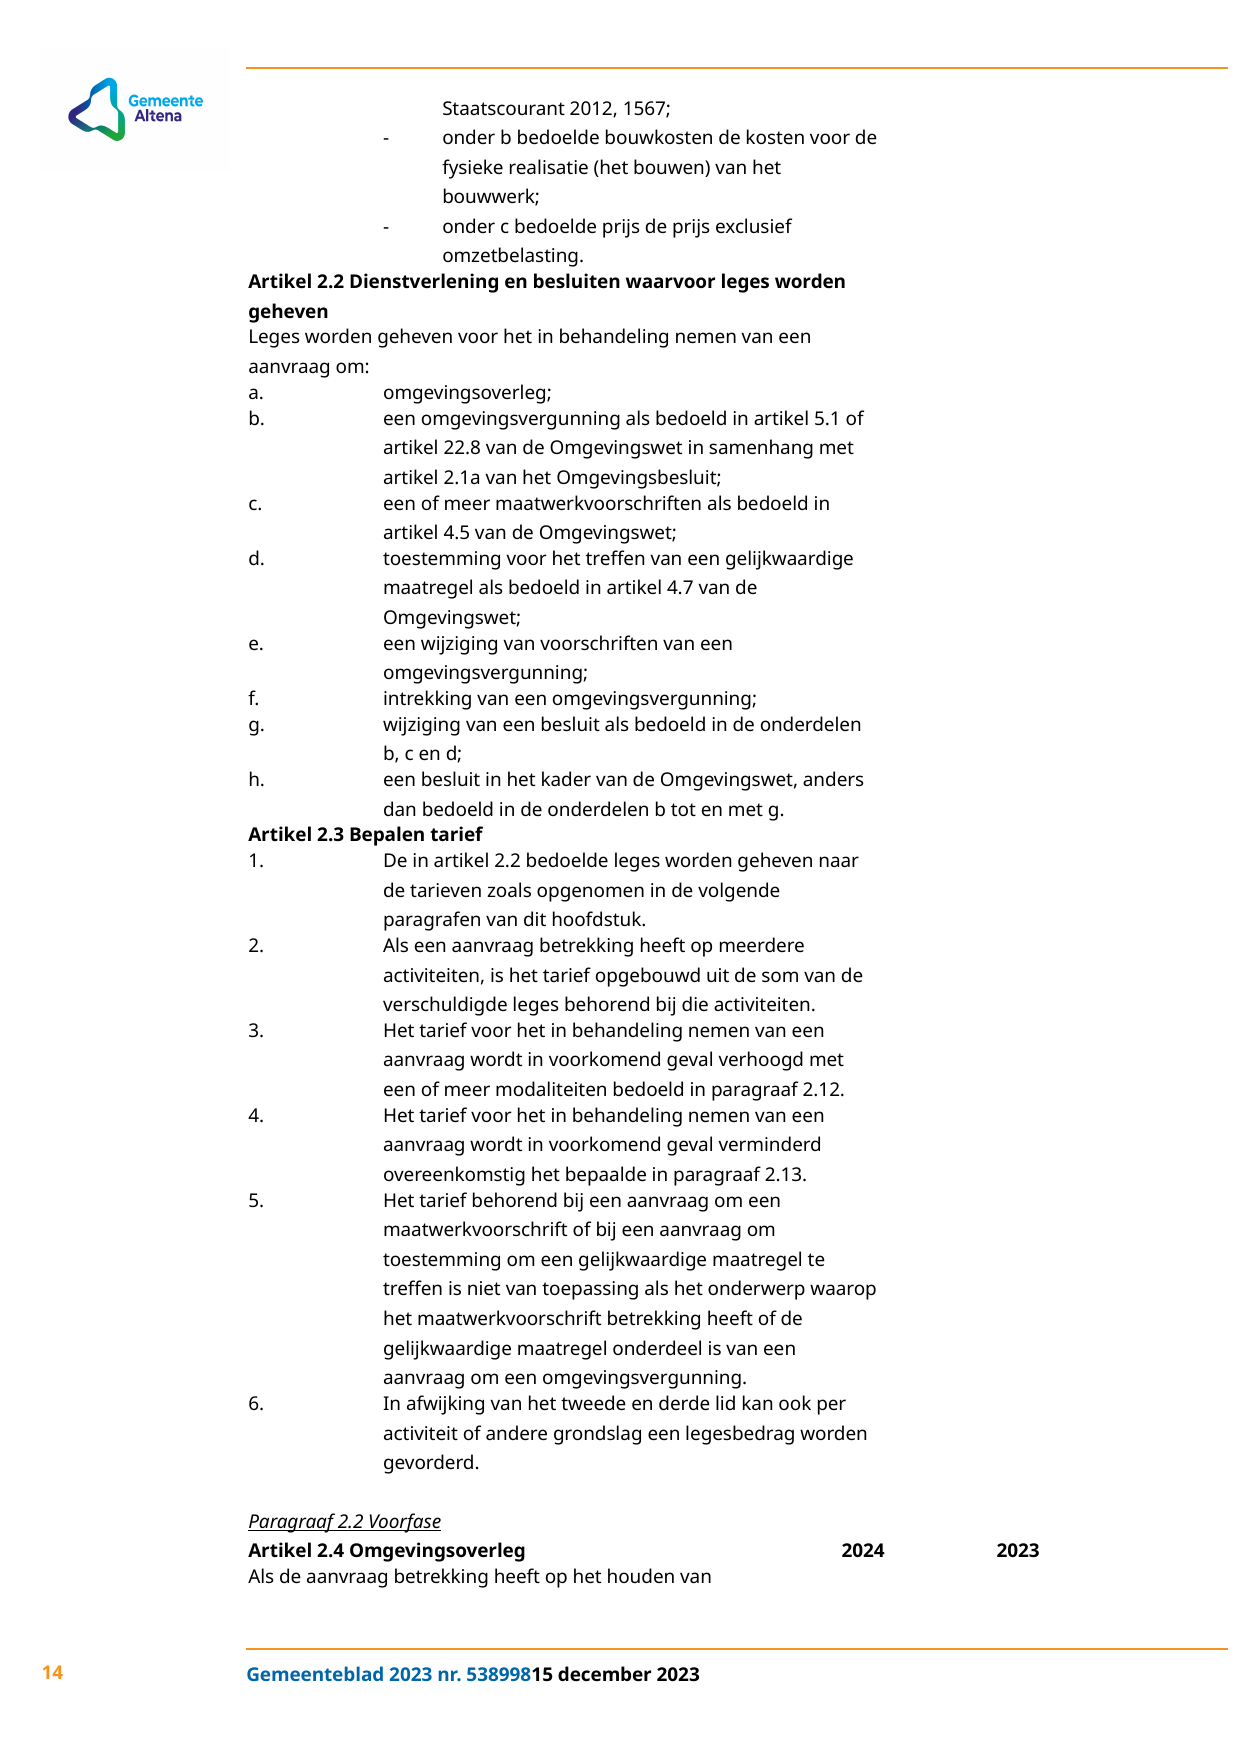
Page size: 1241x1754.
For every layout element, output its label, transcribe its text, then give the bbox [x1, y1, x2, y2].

table_header 2023 [996, 1538, 1152, 1563]
table_cell [882, 379, 1017, 405]
table_cell c. [248, 490, 383, 545]
table_cell [1017, 630, 1152, 685]
table_cell De in artikel 2.2 bedoelde leges worden geheven naar de tarieven zoals opgenomen in de volgende paragrafen van dit hoofdstuk. [383, 847, 882, 932]
table_cell toestemming voor het treffen van een gelijkwaardige maatregel als bedoeld in artikel 4.7 van de Omgevingswet; [383, 545, 882, 630]
table_cell [882, 847, 1017, 932]
table_cell 6. [248, 1390, 383, 1475]
table_cell [882, 324, 1017, 379]
table_cell a. [248, 379, 383, 405]
table_cell [882, 711, 1017, 766]
text Paragraaf 2.2 Voorfase [248, 1508, 1152, 1533]
table_cell 5. [248, 1187, 383, 1390]
table_cell 1. [248, 847, 383, 932]
table_cell [1017, 95, 1152, 268]
table_cell een omgevingsvergunning als bedoeld in artikel 5.1 of artikel 22.8 van de Omgevingswet in samenhang met artikel 2.1a van het Omgevingsbesluit; [383, 405, 882, 490]
table_cell Het tarief voor het in behandeling nemen van een aanvraag wordt in voorkomend geval verhoogd met een of meer modaliteiten bedoeld in paragraaf 2.12. [383, 1017, 882, 1102]
table_cell een besluit in het kader van de Omgevingswet, anders dan bedoeld in de onderdelen b tot en met g. [383, 766, 882, 822]
table_cell [1017, 766, 1152, 822]
table_cell 4. [248, 1102, 383, 1187]
table_cell [882, 545, 1017, 630]
table_cell intrekking van een omgevingsvergunning; [383, 685, 882, 711]
table_header 2024 [841, 1538, 996, 1563]
table_cell [1017, 324, 1152, 379]
table_cell Als een aanvraag betrekking heeft op meerdere activiteiten, is het tarief opgebouwd uit de som van de verschuldigde leges behorend bij die activiteiten. [383, 932, 882, 1017]
table_cell h. [248, 766, 383, 822]
table_cell [882, 685, 1017, 711]
table_cell [1017, 1187, 1152, 1390]
table_cell 3. [248, 1017, 383, 1102]
table_cell Het tarief behorend bij een aanvraag om een maatwerkvoorschrift of bij een aanvraag om toestemming om een gelijkwaardige maatregel te treffen is niet van toepassing als het onderwerp waarop het maatwerkvoorschrift betrekking heeft of de gelijkwaardige maatregel onderdeel is van een aanvraag om een omgevingsvergunning. [383, 1187, 882, 1390]
table_cell [1017, 405, 1152, 490]
table_cell Het tarief voor het in behandeling nemen van een aanvraag wordt in voorkomend geval verminderd overeenkomstig het bepaalde in paragraaf 2.13. [383, 1102, 882, 1187]
table_cell Als de aanvraag betrekking heeft op het houden van [248, 1563, 841, 1589]
table_cell een of meer maatwerkvoorschriften als bedoeld in artikel 4.5 van de Omgevingswet; [383, 490, 882, 545]
table_cell omgevingsoverleg; [383, 379, 882, 405]
table_cell [1017, 379, 1152, 405]
table_cell d. [248, 545, 383, 630]
table_cell een wijziging van voorschriften van een omgevingsvergunning; [383, 630, 882, 685]
table_cell b. [248, 405, 383, 490]
table_cell g. [248, 711, 383, 766]
table_cell [882, 766, 1017, 822]
table_cell [1017, 545, 1152, 630]
table_cell [882, 932, 1017, 1017]
table_cell [882, 1102, 1017, 1187]
table_cell [1017, 269, 1152, 324]
picture [41, 47, 231, 172]
table_cell e. [248, 630, 383, 685]
table_cell Artikel 2.2 Dienstverlening en besluiten waarvoor leges worden geheven [248, 269, 882, 324]
table_cell [1017, 711, 1152, 766]
table_cell [882, 1017, 1017, 1102]
table_cell f. [248, 685, 383, 711]
table_cell [882, 490, 1017, 545]
table_cell [882, 630, 1017, 685]
table_cell 2. [248, 932, 383, 1017]
table_cell [1017, 490, 1152, 545]
table_cell [1017, 1390, 1152, 1475]
table_cell [882, 95, 1017, 268]
table_cell Artikel 2.3 Bepalen tarief [248, 822, 882, 847]
table_cell wijziging van een besluit als bedoeld in de onderdelen b, c en d; [383, 711, 882, 766]
table_header Artikel 2.4 Omgevingsoverleg [248, 1538, 841, 1563]
table_cell Leges worden geheven voor het in behandeling nemen van een aanvraag om: [248, 324, 882, 379]
table_cell [1017, 847, 1152, 932]
table_cell Staatscourant 2012, 1567; onder b bedoelde bouwkosten de kosten voor de fysieke realisatie (het bouwen) van het bouwwerk; onder c bedoelde prijs de prijs exclusief omzetbelasting. [383, 95, 882, 268]
table_cell [996, 1563, 1152, 1589]
table_cell [841, 1563, 996, 1589]
table_cell [1017, 1017, 1152, 1102]
table_cell [882, 269, 1017, 324]
table_cell [882, 1390, 1017, 1475]
table_cell [882, 405, 1017, 490]
table_cell [1017, 822, 1152, 847]
table_cell [1017, 685, 1152, 711]
table_cell [882, 822, 1017, 847]
table_cell [1017, 932, 1152, 1017]
table_cell [882, 1187, 1017, 1390]
table_cell [248, 95, 383, 268]
table_cell In afwijking van het tweede en derde lid kan ook per activiteit of andere grondslag een legesbedrag worden gevorderd. [383, 1390, 882, 1475]
table_cell [1017, 1102, 1152, 1187]
